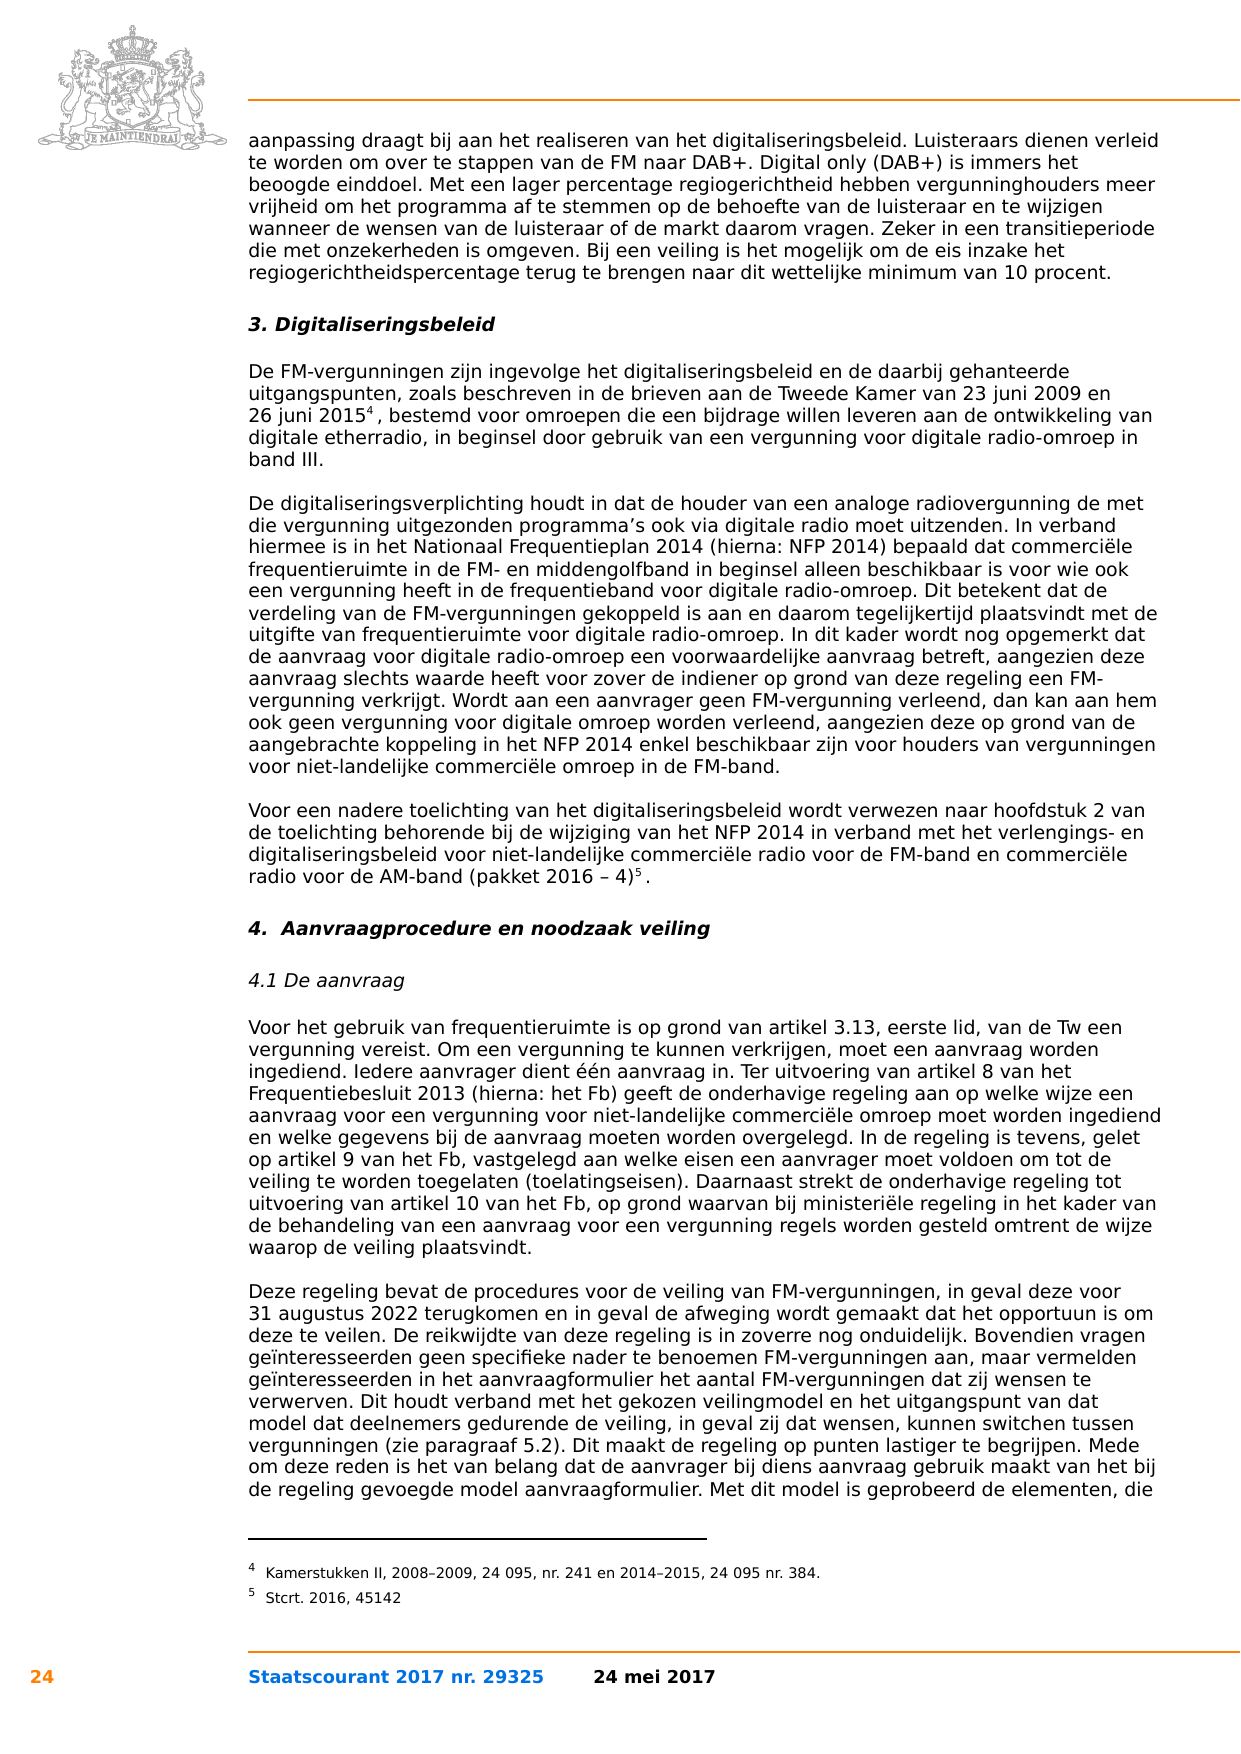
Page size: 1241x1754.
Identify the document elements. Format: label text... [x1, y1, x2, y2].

text Stcrt. 2016, 45142 [248, 1586, 1163, 1608]
text Voor een nadere toelichting van het digitaliseringsbeleid wordt verwezen naar hoofdstuk 2 van de toelichting behorende bij de wijziging van het NFP 2014 in verband met het verlengings- en digitaliseringsbeleid voor niet-landelijke commerciële radio voor de FM-band en commerciële radio voor de AM-band (pakket 2016 – 4). [248, 800, 1163, 888]
subtitle 3. Digitaliseringsbeleid [248, 314, 1163, 336]
subtitle 4.1 De aanvraag [248, 970, 1163, 992]
text De digitaliseringsverplichting houdt in dat de houder van een analoge radiovergunning de met die vergunning uitgezonden programma’s ook via digitale radio moet uitzenden. In verband hiermee is in het Nationaal Frequentieplan 2014 (hierna: NFP 2014) bepaald dat commerciële frequentieruimte in de FM- en middengolfband in beginsel alleen beschikbaar is voor wie ook een vergunning heeft in de frequentieband voor digitale radio-omroep. Dit betekent dat de verdeling van de FM-vergunningen gekoppeld is aan en daarom tegelijkertijd plaatsvindt met de uitgifte van frequentieruimte voor digitale radio-omroep. In dit kader wordt nog opgemerkt dat de aanvraag voor digitale radio-omroep een voorwaardelijke aanvraag betreft, aangezien deze aanvraag slechts waarde heeft voor zover de indiener op grond van deze regeling een FM-vergunning verkrijgt. Wordt aan een aanvrager geen FM-vergunning verleend, dan kan aan hem ook geen vergunning voor digitale omroep worden verleend, aangezien deze op grond van de aangebrachte koppeling in het NFP 2014 enkel beschikbaar zijn voor houders van vergunningen voor niet-landelijke commerciële omroep in de FM-band. [248, 492, 1163, 778]
text Deze regeling bevat de procedures voor de veiling van FM-vergunningen, in geval deze voor 31 augustus 2022 terugkomen en in geval de afweging wordt gemaakt dat het opportuun is om deze te veilen. De reikwijdte van deze regeling is in zoverre nog onduidelijk. Bovendien vragen geïnteresseerden geen specifieke nader te benoemen FM-vergunningen aan, maar vermelden geïnteresseerden in het aanvraagformulier het aantal FM-vergunningen dat zij wensen te verwerven. Dit houdt verband met het gekozen veilingmodel en het uitgangspunt van dat model dat deelnemers gedurende de veiling, in geval zij dat wensen, kunnen switchen tussen vergunningen (zie paragraaf 5.2). Dit maakt de regeling op punten lastiger te begrijpen. Mede om deze reden is het van belang dat de aanvrager bij diens aanvraag gebruik maakt van het bij de regeling gevoegde model aanvraagformulier. Met dit model is geprobeerd de elementen, die [248, 1281, 1163, 1500]
text De FM-vergunningen zijn ingevolge het digitaliseringsbeleid en de daarbij gehanteerde uitgangspunten, zoals beschreven in de brieven aan de Tweede Kamer van 23 juni 2009 en 26 juni 2015, bestemd voor omroepen die een bijdrage willen leveren aan de ontwikkeling van digitale etherradio, in beginsel door gebruik van een vergunning voor digitale radio-omroep in band III. [248, 361, 1163, 471]
text Kamerstukken II, 2008–2009, 24 095, nr. 241 en 2014–2015, 24 095 nr. 384. [248, 1561, 1163, 1583]
text aanpassing draagt bij aan het realiseren van het digitaliseringsbeleid. Luisteraars dienen verleid te worden om over te stappen van de FM naar DAB+. Digital only (DAB+) is immers het beoogde einddoel. Met een lager percentage regiogerichtheid hebben vergunninghouders meer vrijheid om het programma af te stemmen op de behoefte van de luisteraar en te wijzigen wanneer de wensen van de luisteraar of de markt daarom vragen. Zeker in een transitieperiode die met onzekerheden is omgeven. Bij een veiling is het mogelijk om de eis inzake het regiogerichtheidspercentage terug te brengen naar dit wettelijke minimum van 10 procent. [248, 130, 1163, 284]
picture [38, 25, 227, 150]
subtitle 4. Aanvraagprocedure en noodzaak veiling [248, 918, 1163, 940]
text Voor het gebruik van frequentieruimte is op grond van artikel 3.13, eerste lid, van de Tw een vergunning vereist. Om een vergunning te kunnen verkrijgen, moet een aanvraag worden ingediend. Iedere aanvrager dient één aanvraag in. Ter uitvoering van artikel 8 van het Frequentiebesluit 2013 (hierna: het Fb) geeft de onderhavige regeling aan op welke wijze een aanvraag voor een vergunning voor niet-landelijke commerciële omroep moet worden ingediend en welke gegevens bij de aanvraag moeten worden overgelegd. In de regeling is tevens, gelet op artikel 9 van het Fb, vastgelegd aan welke eisen een aanvrager moet voldoen om tot de veiling te worden toegelaten (toelatingseisen). Daarnaast strekt de onderhavige regeling tot uitvoering van artikel 10 van het Fb, op grond waarvan bij ministeriële regeling in het kader van de behandeling van een aanvraag voor een vergunning regels worden gesteld omtrent de wijze waarop de veiling plaatsvindt. [248, 1017, 1163, 1259]
